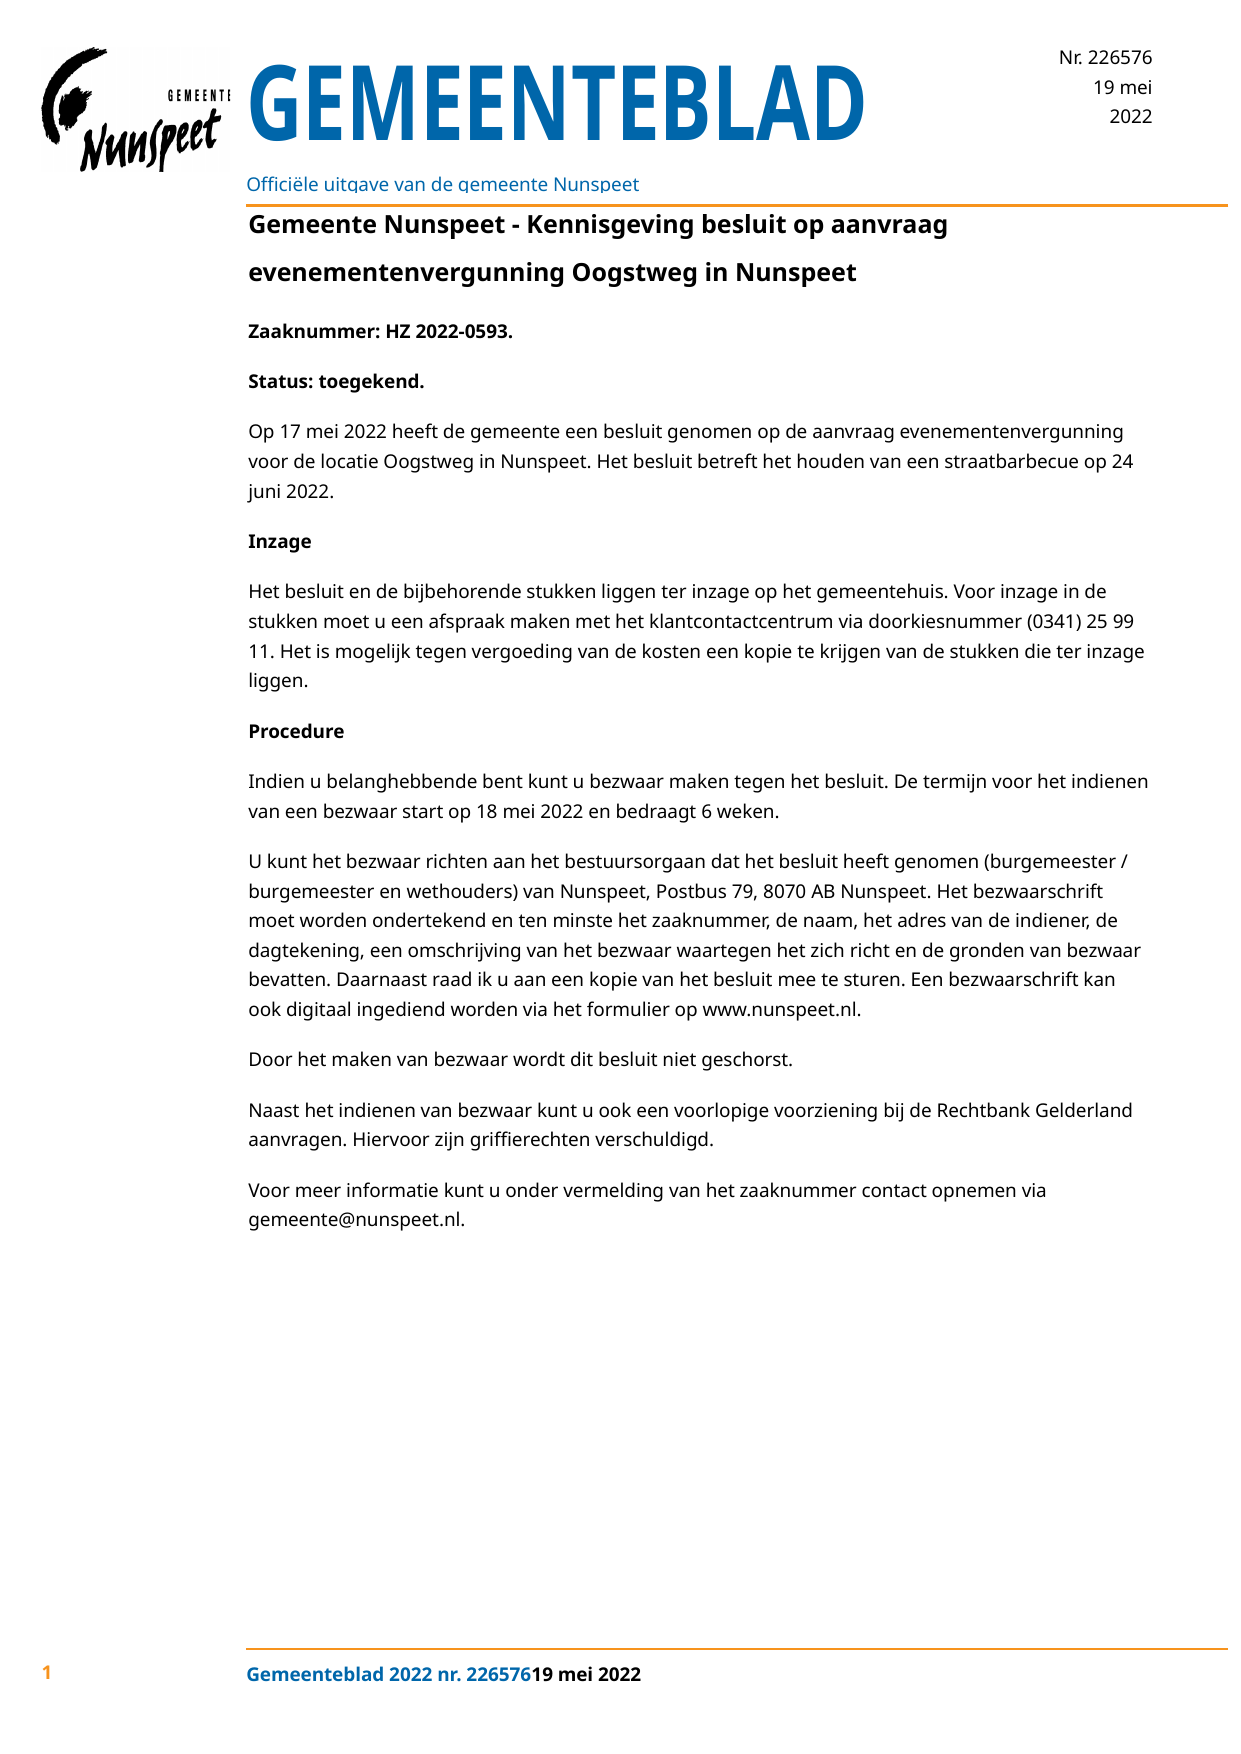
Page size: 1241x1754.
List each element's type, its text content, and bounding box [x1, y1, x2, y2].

text Op 17 mei 2022 heeft de gemeente een besluit genomen op de aanvraag evenementenvergunning voor de locatie Oogstweg in Nunspeet. Het besluit betreft het houden van een straatbarbecue op 24 juni 2022. [248, 419, 1152, 504]
text Zaaknummer: HZ 2022-0593. [248, 318, 1152, 344]
text Voor meer informatie kunt u onder vermelding van het zaaknummer contact opnemen via gemeente@nunspeet.nl. [248, 1177, 1152, 1232]
text Gemeente Nunspeet - Kennisgeving besluit op aanvraag evenementenvergunning Oogstweg in Nunspeet [248, 207, 1152, 288]
text Door het maken van bezwaar wordt dit besluit niet geschorst. [248, 1047, 1152, 1072]
text Het besluit en de bijbehorende stukken liggen ter inzage op het gemeentehuis. Voor inzage in de stukken moet u een afspraak maken met het klantcontactcentrum via doorkiesnummer (0341) 25 99 11. Het is mogelijk tegen vergoeding van de kosten een kopie te krijgen van de stukken die ter inzage liggen. [248, 579, 1152, 693]
text Procedure [248, 718, 1152, 744]
text Inzage [248, 528, 1152, 554]
text U kunt het bezwaar richten aan het bestuursorgaan dat het besluit heeft genomen (burgemeester / burgemeester en wethouders) van Nunspeet, Postbus 79, 8070 AB Nunspeet. Het bezwaarschrift moet worden ondertekend en ten minste het zaaknummer, de naam, het adres van de indiener, de dagtekening, een omschrijving van het bezwaar waartegen het zich richt en de gronden van bezwaar bevatten. Daarnaast raad ik u aan een kopie van het besluit mee te sturen. Een bezwaarschrift kan ook digitaal ingediend worden via het formulier op www.nunspeet.nl. [248, 848, 1152, 1022]
text Naast het indienen van bezwaar kunt u ook een voorlopige voorziening bij de Rechtbank Gelderland aanvragen. Hiervoor zijn griffierechten verschuldigd. [248, 1097, 1152, 1152]
text Status: toegekend. [248, 368, 1152, 394]
picture [41, 47, 231, 172]
text Indien u belanghebbende bent kunt u bezwaar maken tegen het besluit. De termijn voor het indienen van een bezwaar start op 18 mei 2022 en bedraagt 6 weken. [248, 768, 1152, 824]
